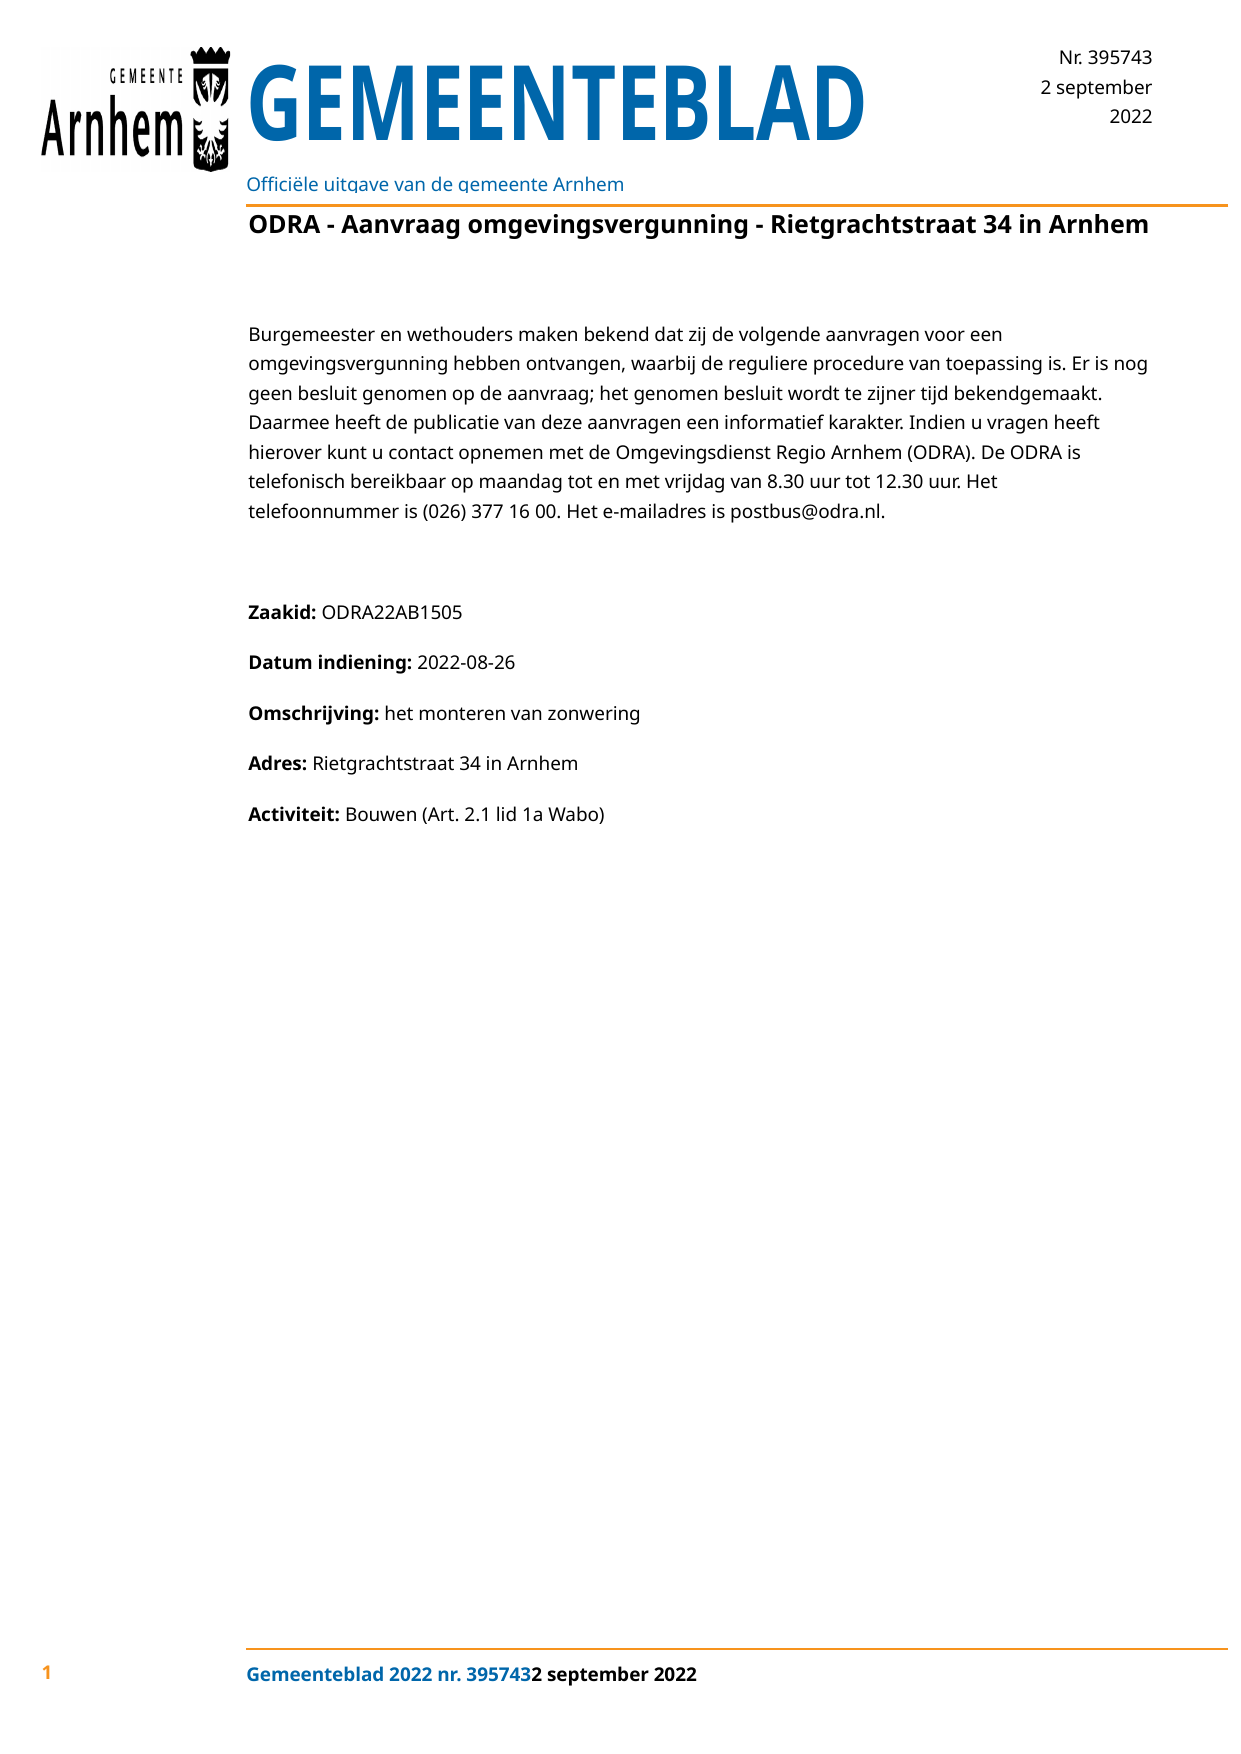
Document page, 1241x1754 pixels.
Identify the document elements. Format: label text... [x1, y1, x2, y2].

text Omschrijving: het monteren van zonwering [248, 700, 1152, 726]
text ODRA - Aanvraag omgevingsvergunning - Rietgrachtstraat 34 in Arnhem [248, 207, 1152, 241]
text Zaakid: ODRA22AB1505 [248, 599, 1152, 625]
text Activiteit: Bouwen (Art. 2.1 lid 1a Wabo) [248, 801, 1152, 826]
text Burgemeester en wethouders maken bekend dat zij de volgende aanvragen voor een omgevingsvergunning hebben ontvangen, waarbij de reguliere procedure van toepassing is. Er is nog geen besluit genomen op de aanvraag; het genomen besluit wordt te zijner tijd bekendgemaakt. Daarmee heeft de publicatie van deze aanvragen een informatief karakter. Indien u vragen heeft hierover kunt u contact opnemen met de Omgevingsdienst Regio Arnhem (ODRA). De ODRA is telefonisch bereikbaar op maandag tot en met vrijdag van 8.30 uur tot 12.30 uur. Het telefoonnummer is (026) 377 16 00. Het e-mailadres is postbus@odra.nl. [248, 321, 1152, 524]
text Adres: Rietgrachtstraat 34 in Arnhem [248, 750, 1152, 776]
picture [41, 47, 231, 172]
text Datum indiening: 2022-08-26 [248, 649, 1152, 675]
